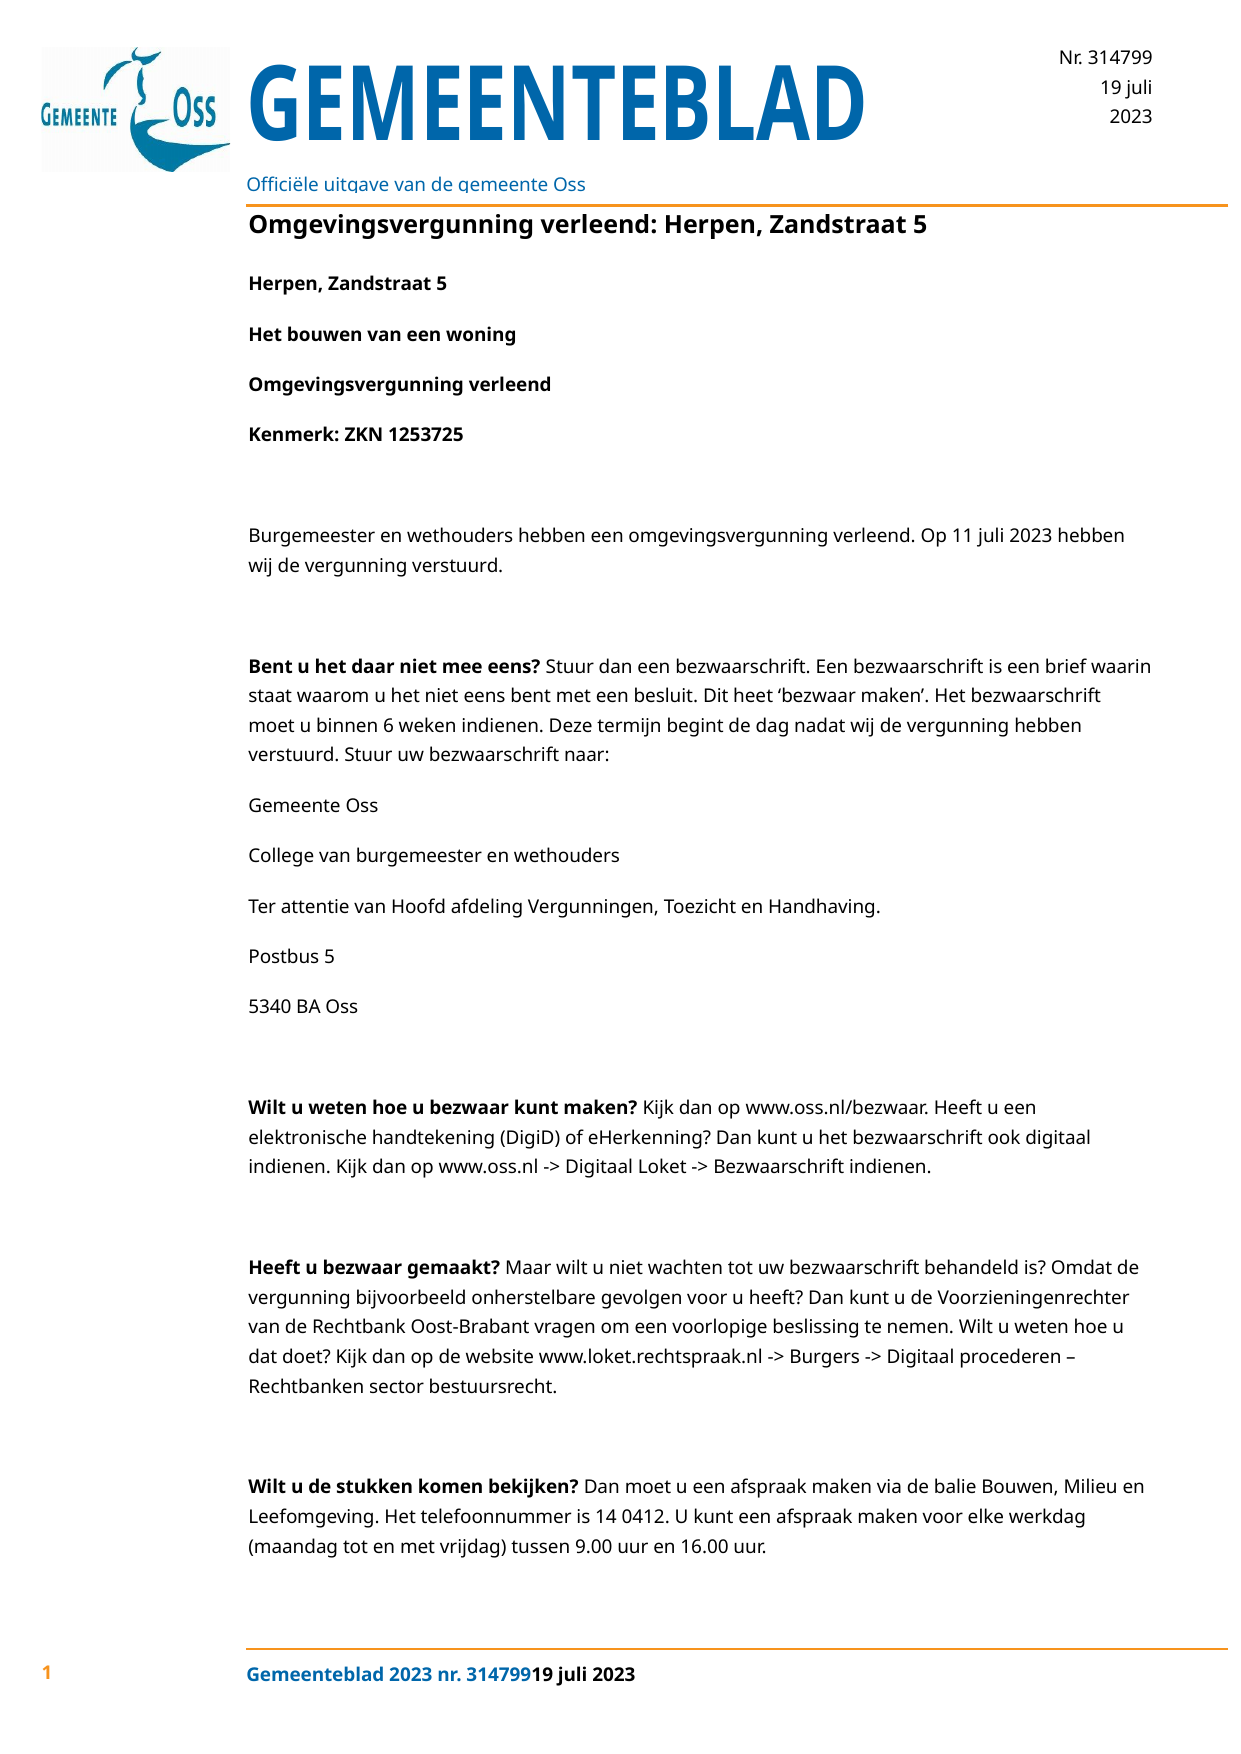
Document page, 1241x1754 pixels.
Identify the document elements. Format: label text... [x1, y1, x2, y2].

text Herpen, Zandstraat 5 [248, 270, 1152, 296]
text College van burgemeester en wethouders [248, 842, 1152, 868]
text Het bouwen van een woning [248, 321, 1152, 346]
text Wilt u de stukken komen bekijken? Dan moet u een afspraak maken via de balie Bouwen, Milieu en Leefomgeving. Het telefoonnummer is 14 0412. U kunt een afspraak maken voor elke werkdag (maandag tot en met vrijdag) tussen 9.00 uur en 16.00 uur. [248, 1474, 1152, 1558]
text Omgevingsvergunning verleend [248, 371, 1152, 397]
picture [41, 47, 231, 172]
text Ter attentie van Hoofd afdeling Vergunningen, Toezicht en Handhaving. [248, 893, 1152, 918]
text Omgevingsvergunning verleend: Herpen, Zandstraat 5 [248, 207, 1152, 241]
text 5340 BA Oss [248, 994, 1152, 1019]
text Gemeente Oss [248, 792, 1152, 818]
text Heeft u bezwaar gemaakt? Maar wilt u niet wachten tot uw bezwaarschrift behandeld is? Omdat de vergunning bijvoorbeeld onherstelbare gevolgen voor u heeft? Dan kunt u de Voorzieningenrechter van de Rechtbank Oost-Brabant vragen om een voorlopige beslissing te nemen. Wilt u weten hoe u dat doet? Kijk dan op de website www.loket.rechtspraak.nl -> Burgers -> Digitaal procederen – Rechtbanken sector bestuursrecht. [248, 1254, 1152, 1398]
text Wilt u weten hoe u bezwaar kunt maken? Kijk dan op www.oss.nl/bezwaar. Heeft u een elektronische handtekening (DigiD) of eHerkenning? Dan kunt u het bezwaarschrift ook digitaal indienen. Kijk dan op www.oss.nl -> Digitaal Loket -> Bezwaarschrift indienen. [248, 1094, 1152, 1179]
text Kenmerk: ZKN 1253725 [248, 422, 1152, 447]
text Burgemeester en wethouders hebben een omgevingsvergunning verleend. Op 11 juli 2023 hebben wij de vergunning verstuurd. [248, 522, 1152, 578]
text Postbus 5 [248, 943, 1152, 969]
text Bent u het daar niet mee eens? Stuur dan een bezwaarschrift. Een bezwaarschrift is een brief waarin staat waarom u het niet eens bent met een besluit. Dit heet ‘bezwaar maken’. Het bezwaarschrift moet u binnen 6 weken indienen. Deze termijn begint de dag nadat wij de vergunning hebben verstuurd. Stuur uw bezwaarschrift naar: [248, 653, 1152, 767]
